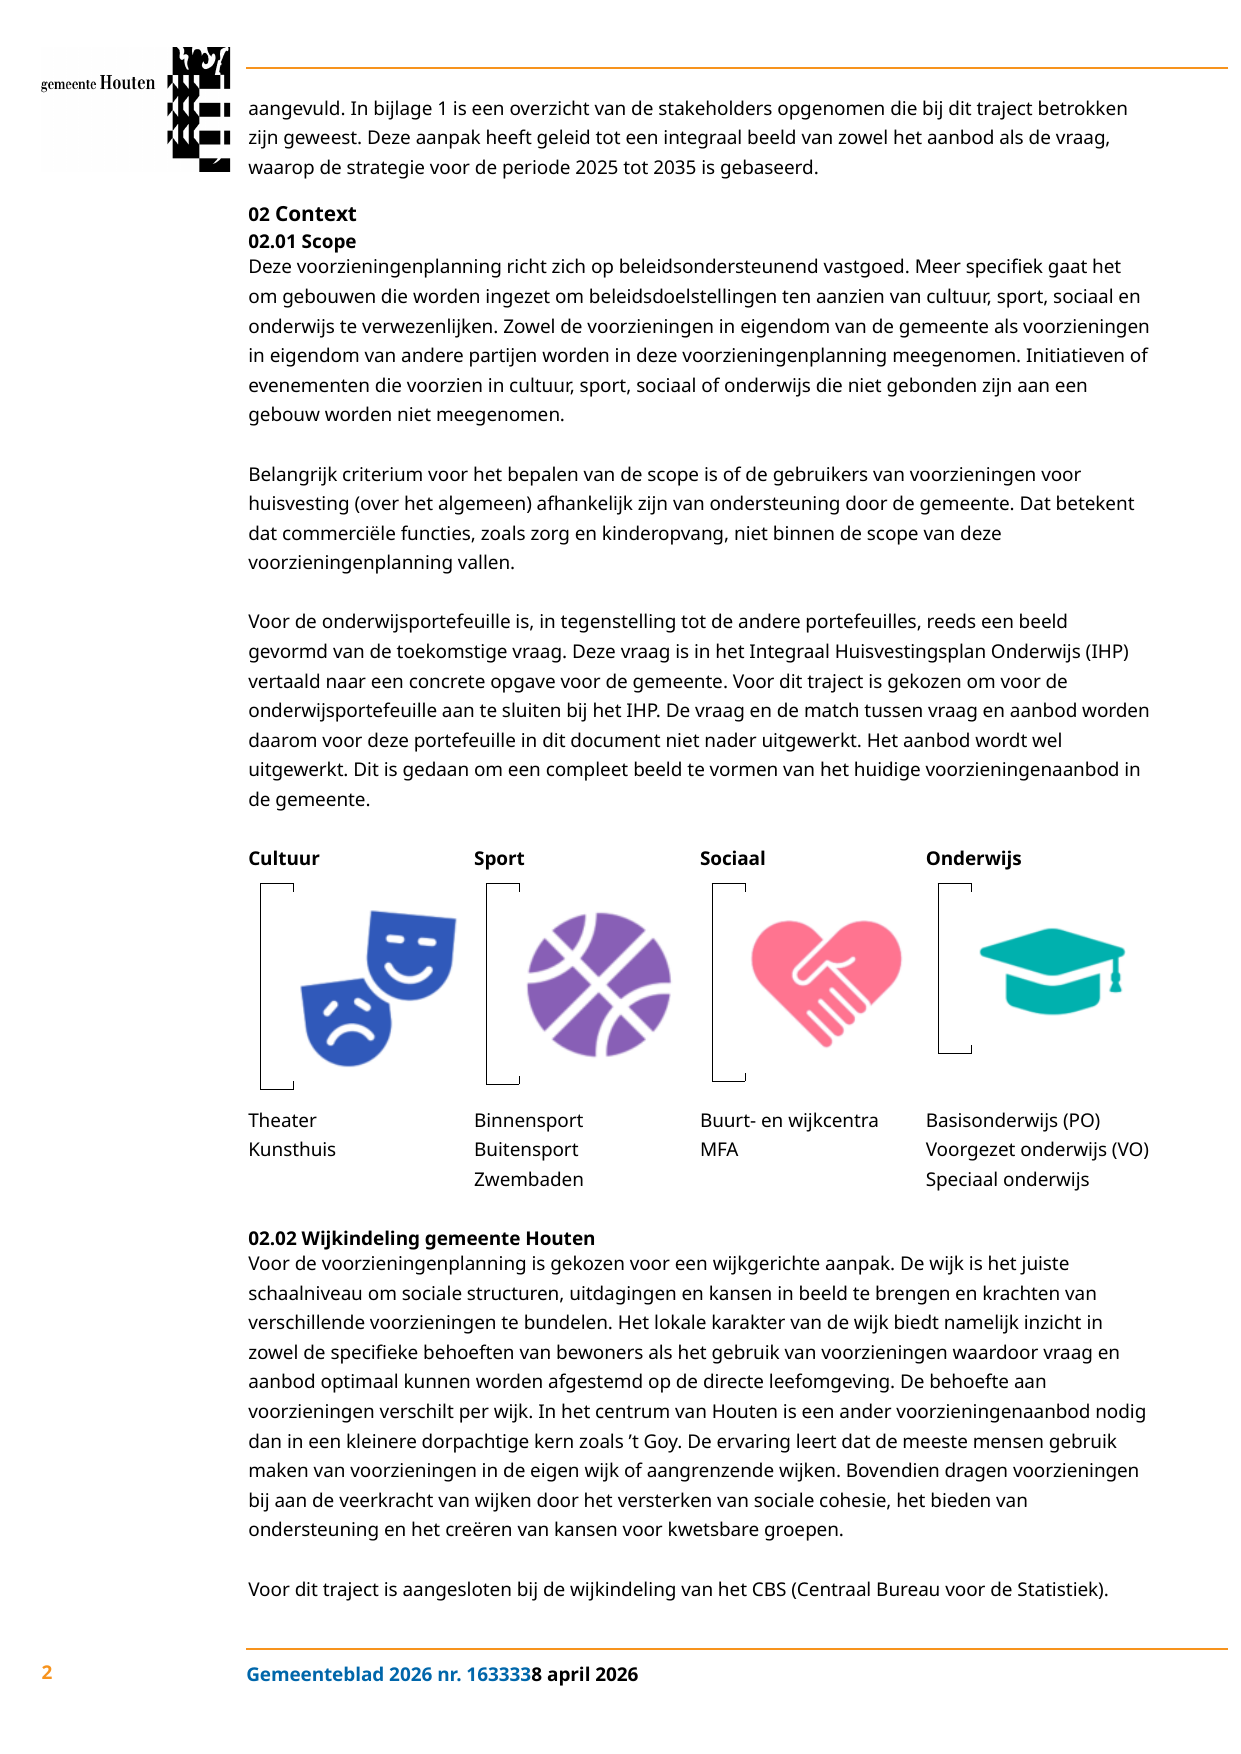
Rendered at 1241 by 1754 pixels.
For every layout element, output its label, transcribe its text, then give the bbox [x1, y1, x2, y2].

text Belangrijk criterium voor het bepalen van de scope is of de gebruikers van voorzieningen voor huisvesting (over het algemeen) afhankelijk zijn van ondersteuning door de gemeente. Dat betekent dat commerciële functies, zoals zorg en kinderopvang, niet binnen de scope van deze voorzieningenplanning vallen. [248, 461, 1152, 575]
text Deze voorzieningenplanning richt zich op beleidsondersteunend vastgoed. Meer specifiek gaat het om gebouwen die worden ingezet om beleidsdoelstellingen ten aanzien van cultuur, sport, sociaal en onderwijs te verwezenlijken. Zowel de voorzieningen in eigendom van de gemeente als voorzieningen in eigendom van andere partijen worden in deze voorzieningenplanning meegenomen. Initiatieven of evenementen die voorzien in cultuur, sport, sociaal of onderwijs die niet gebonden zijn aan een gebouw worden niet meegenomen. [248, 254, 1152, 427]
table_cell [248, 871, 474, 1107]
table_header Sport [474, 846, 700, 871]
text 02 Context [248, 199, 1152, 228]
text Voor dit traject is aangesloten bij de wijkindeling van het CBS (Centraal Bureau voor de Statistiek). [248, 1576, 1152, 1602]
table_header Sociaal [700, 846, 926, 871]
table_cell Binnensport Buitensport Zwembaden [474, 1107, 700, 1192]
table_cell [474, 871, 700, 1107]
text aangevuld. In bijlage 1 is een overzicht van de stakeholders opgenomen die bij dit traject betrokken zijn geweest. Deze aanpak heeft geleid tot een integraal beeld van zowel het aanbod als de vraag, waarop de strategie voor de periode 2025 tot 2035 is gebaseerd. [248, 95, 1152, 180]
picture [41, 47, 231, 172]
table_cell [713, 884, 745, 1081]
picture [720, 892, 928, 1073]
table_cell [487, 884, 519, 1084]
text 02.02 Wijkindeling gemeente Houten [248, 1225, 1152, 1250]
table_cell [926, 1045, 1152, 1107]
table_cell [939, 1045, 971, 1053]
table_header Onderwijs [926, 846, 1152, 871]
text 02.01 Scope [248, 228, 1152, 254]
picture [946, 892, 1154, 1045]
table_cell [926, 871, 1152, 1044]
table_cell [261, 884, 293, 1089]
table_cell Theater Kunsthuis [248, 1107, 474, 1192]
table_header Cultuur [248, 846, 474, 871]
text Voor de voorzieningenplanning is gekozen voor een wijkgerichte aanpak. De wijk is het juiste schaalniveau om sociale structuren, uitdagingen en kansen in beeld te brengen en krachten van verschillende voorzieningen te bundelen. Het lokale karakter van de wijk biedt namelijk inzicht in zowel de specifieke behoeften van bewoners als het gebruik van voorzieningen waardoor vraag en aanbod optimaal kunnen worden afgestemd op de directe leefomgeving. De behoefte aan voorzieningen verschilt per wijk. In het centrum van Houten is een ander voorzieningenaanbod nodig dan in een kleinere dorpachtige kern zoals ’t Goy. De ervaring leert dat de meeste mensen gebruik maken van voorzieningen in de eigen wijk of aangrenzende wijken. Bovendien dragen voorzieningen bij aan de veerkracht van wijken door het versterken van sociale cohesie, het bieden van ondersteuning en het creëren van kansen voor kwetsbare groepen. [248, 1250, 1152, 1542]
table_cell Basisonderwijs (PO) Voorgezet onderwijs (VO) Speciaal onderwijs [926, 1107, 1152, 1192]
table_cell [939, 884, 971, 1044]
table_cell Buurt- en wijkcentra MFA [700, 1107, 926, 1192]
picture [494, 892, 702, 1076]
text Voor de onderwijsportefeuille is, in tegenstelling tot de andere portefeuilles, reeds een beeld gevormd van de toekomstige vraag. Deze vraag is in het Integraal Huisvestingsplan Onderwijs (IHP) vertaald naar een concrete opgave voor de gemeente. Voor dit traject is gekozen om voor de onderwijsportefeuille aan te sluiten bij het IHP. De vraag en de match tussen vraag en aanbod worden daarom voor deze portefeuille in dit document niet nader uitgewerkt. Het aanbod wordt wel uitgewerkt. Dit is gedaan om een compleet beeld te vormen van het huidige voorzieningenaanbod in de gemeente. [248, 609, 1152, 812]
picture [268, 892, 476, 1081]
table_cell [700, 871, 926, 1107]
